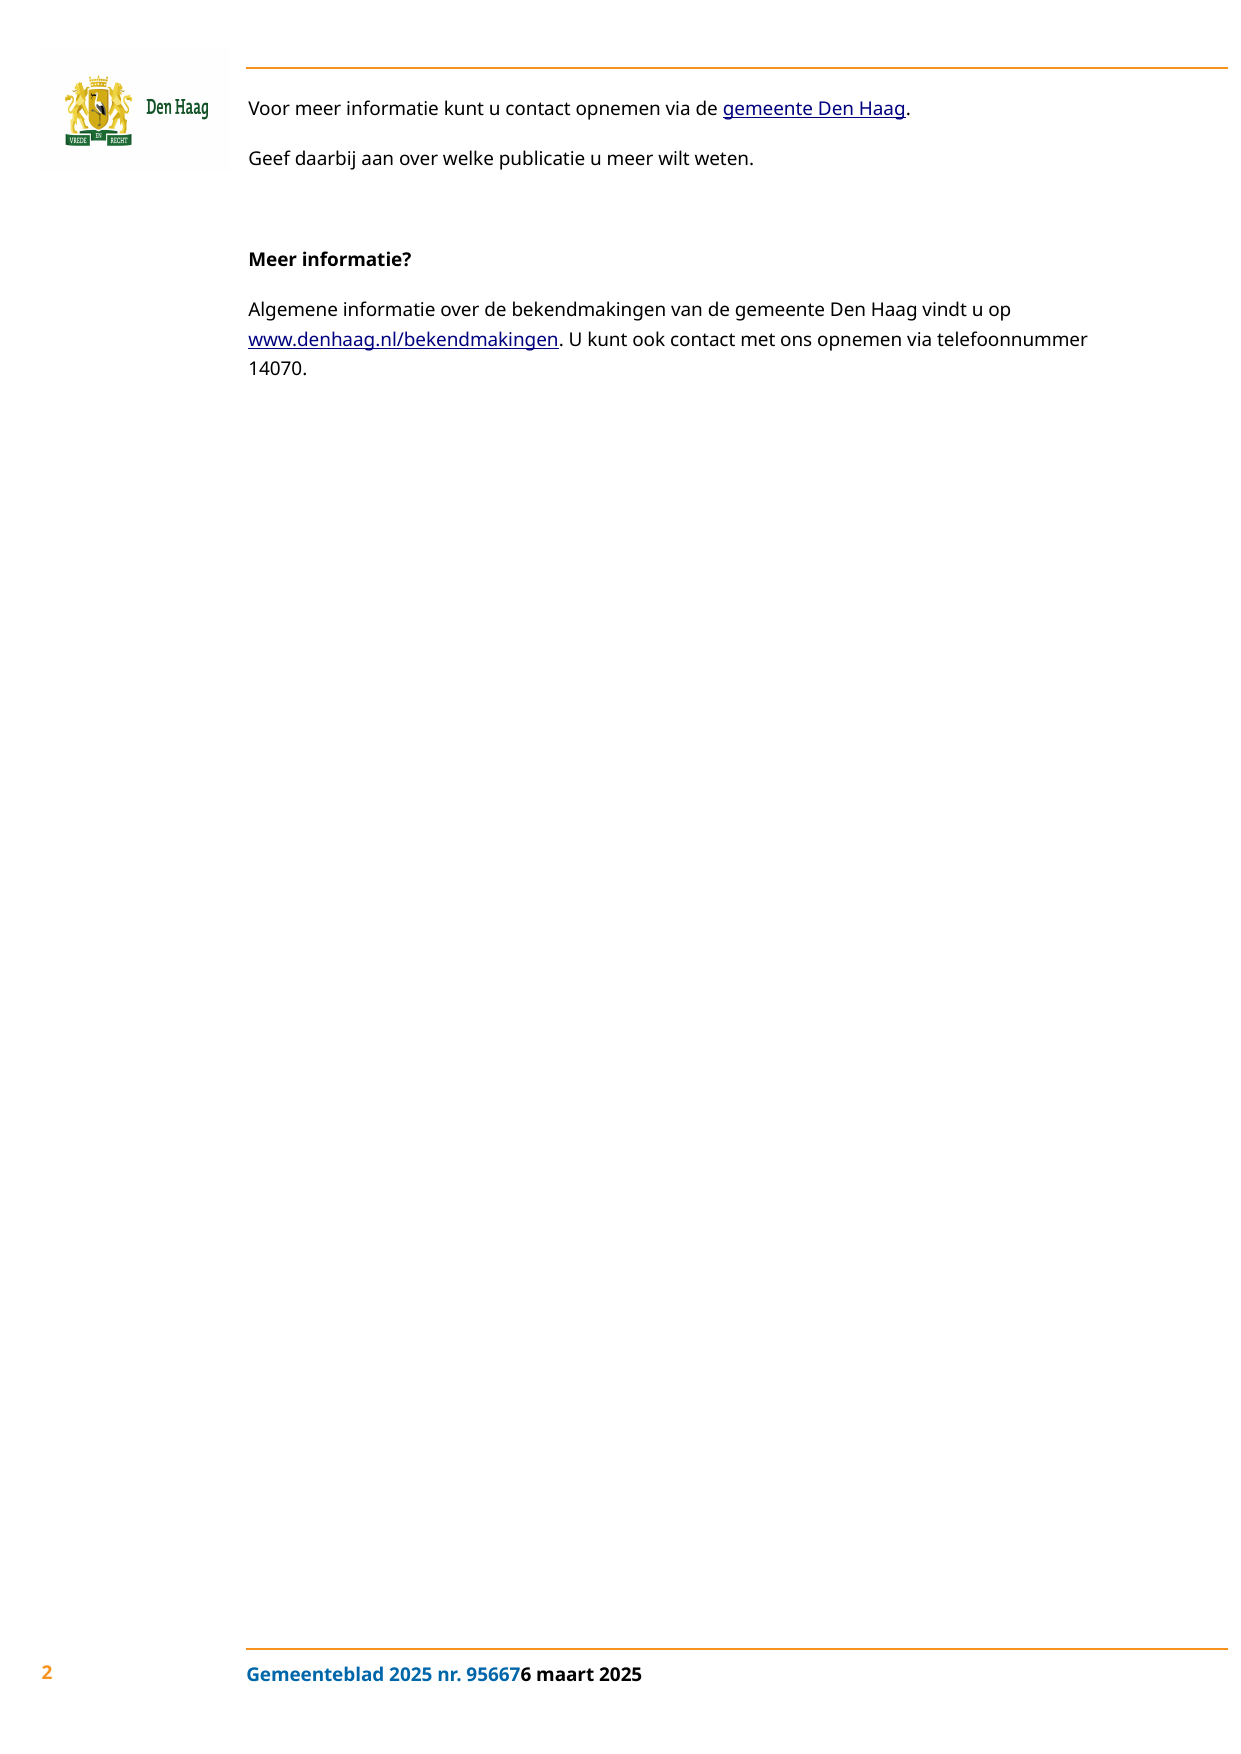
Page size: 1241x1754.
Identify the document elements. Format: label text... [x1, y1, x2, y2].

text Voor meer informatie kunt u contact opnemen via de gemeente Den Haag. [248, 95, 1152, 121]
text Algemene informatie over de bekendmakingen van de gemeente Den Haag vindt u op www.denhaag.nl/bekendmakingen. U kunt ook contact met ons opnemen via telefoonnummer 14070. [248, 296, 1152, 381]
picture [41, 47, 231, 172]
text Geef daarbij aan over welke publicatie u meer wilt weten. [248, 145, 1152, 171]
text Meer informatie? [248, 246, 1152, 272]
